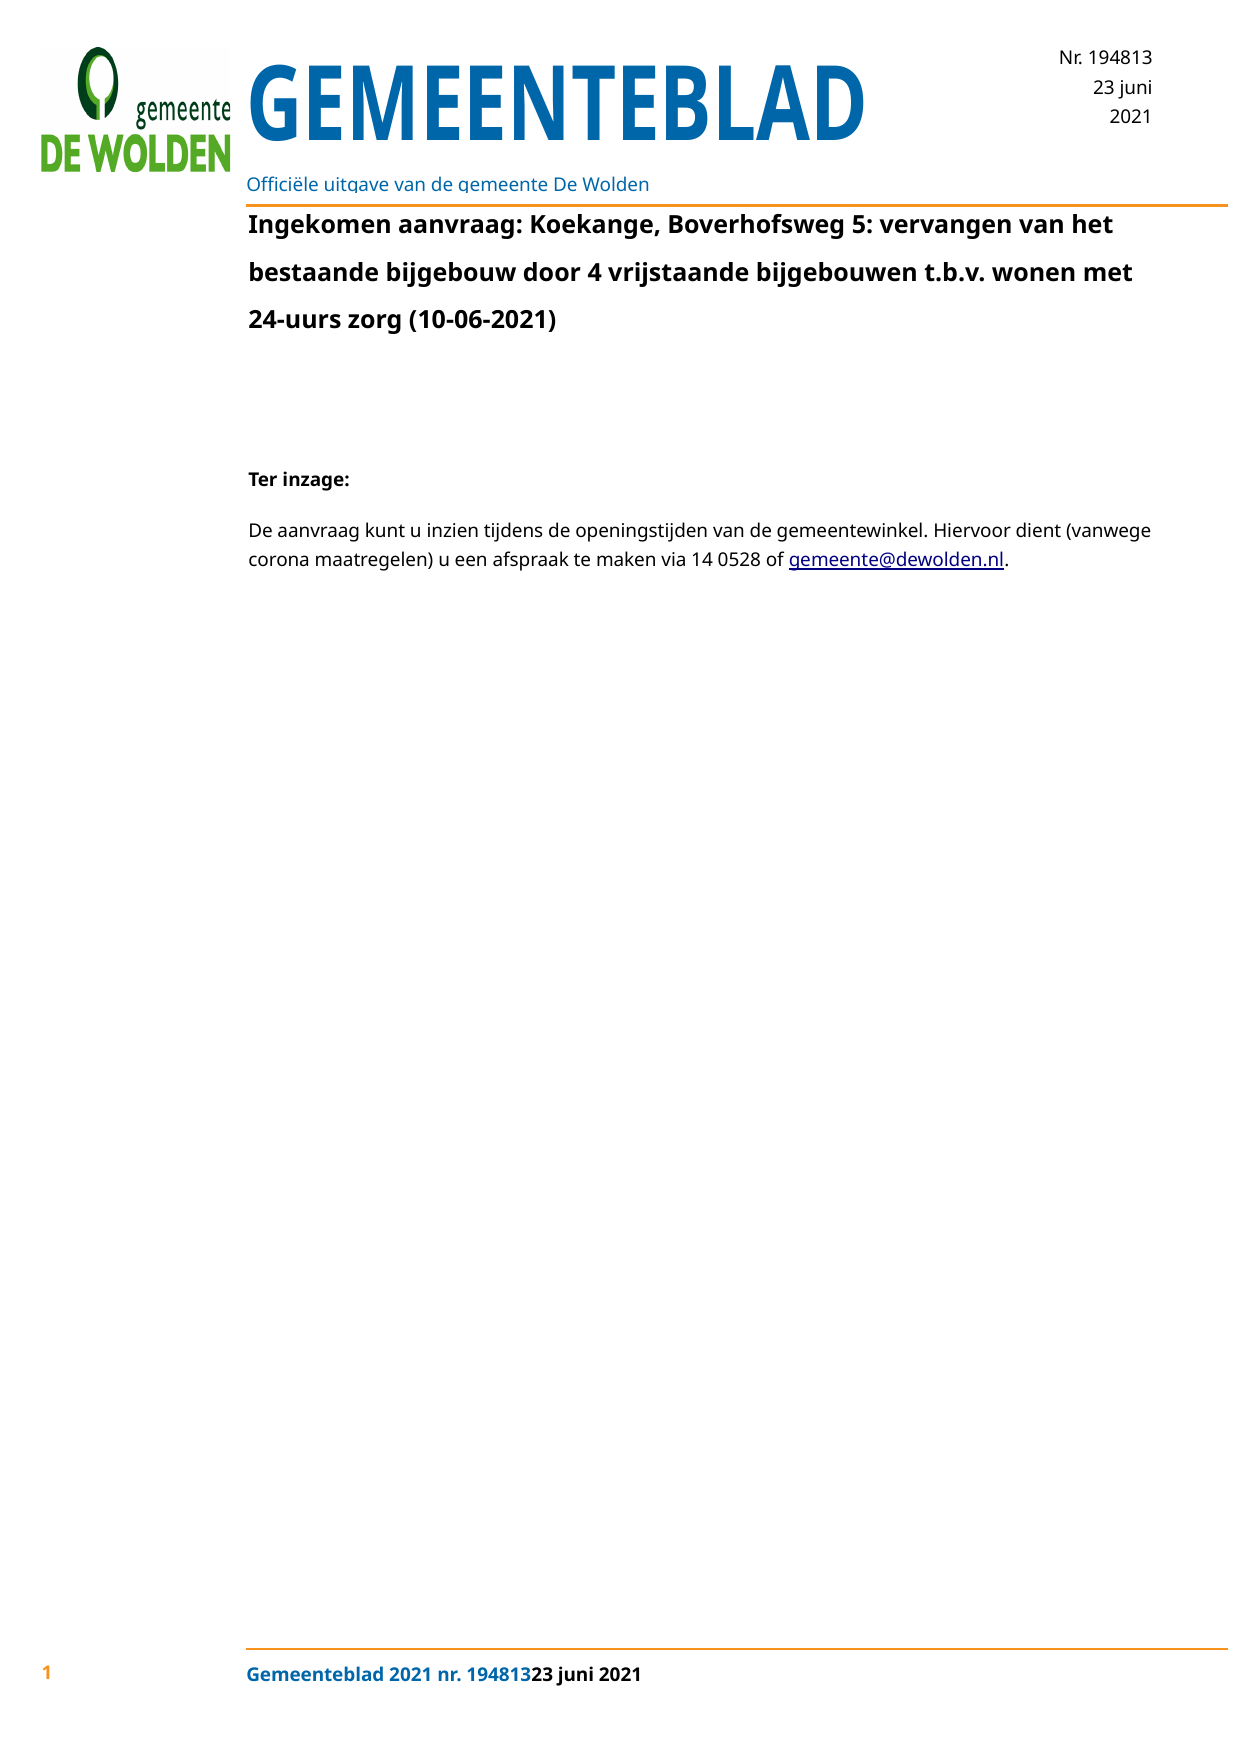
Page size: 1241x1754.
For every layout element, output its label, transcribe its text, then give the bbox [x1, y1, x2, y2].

picture [41, 47, 231, 172]
text De aanvraag kunt u inzien tijdens de openingstijden van de gemeentewinkel. Hiervoor dient (vanwege corona maatregelen) u een afspraak te maken via 14 0528 of gemeente@dewolden.nl. [248, 517, 1152, 572]
text Ingekomen aanvraag: Koekange, Boverhofsweg 5: vervangen van het bestaande bijgebouw door 4 vrijstaande bijgebouwen t.b.v. wonen met 24-uurs zorg (10-06-2021) [248, 207, 1152, 336]
text Ter inzage: [248, 466, 1152, 492]
